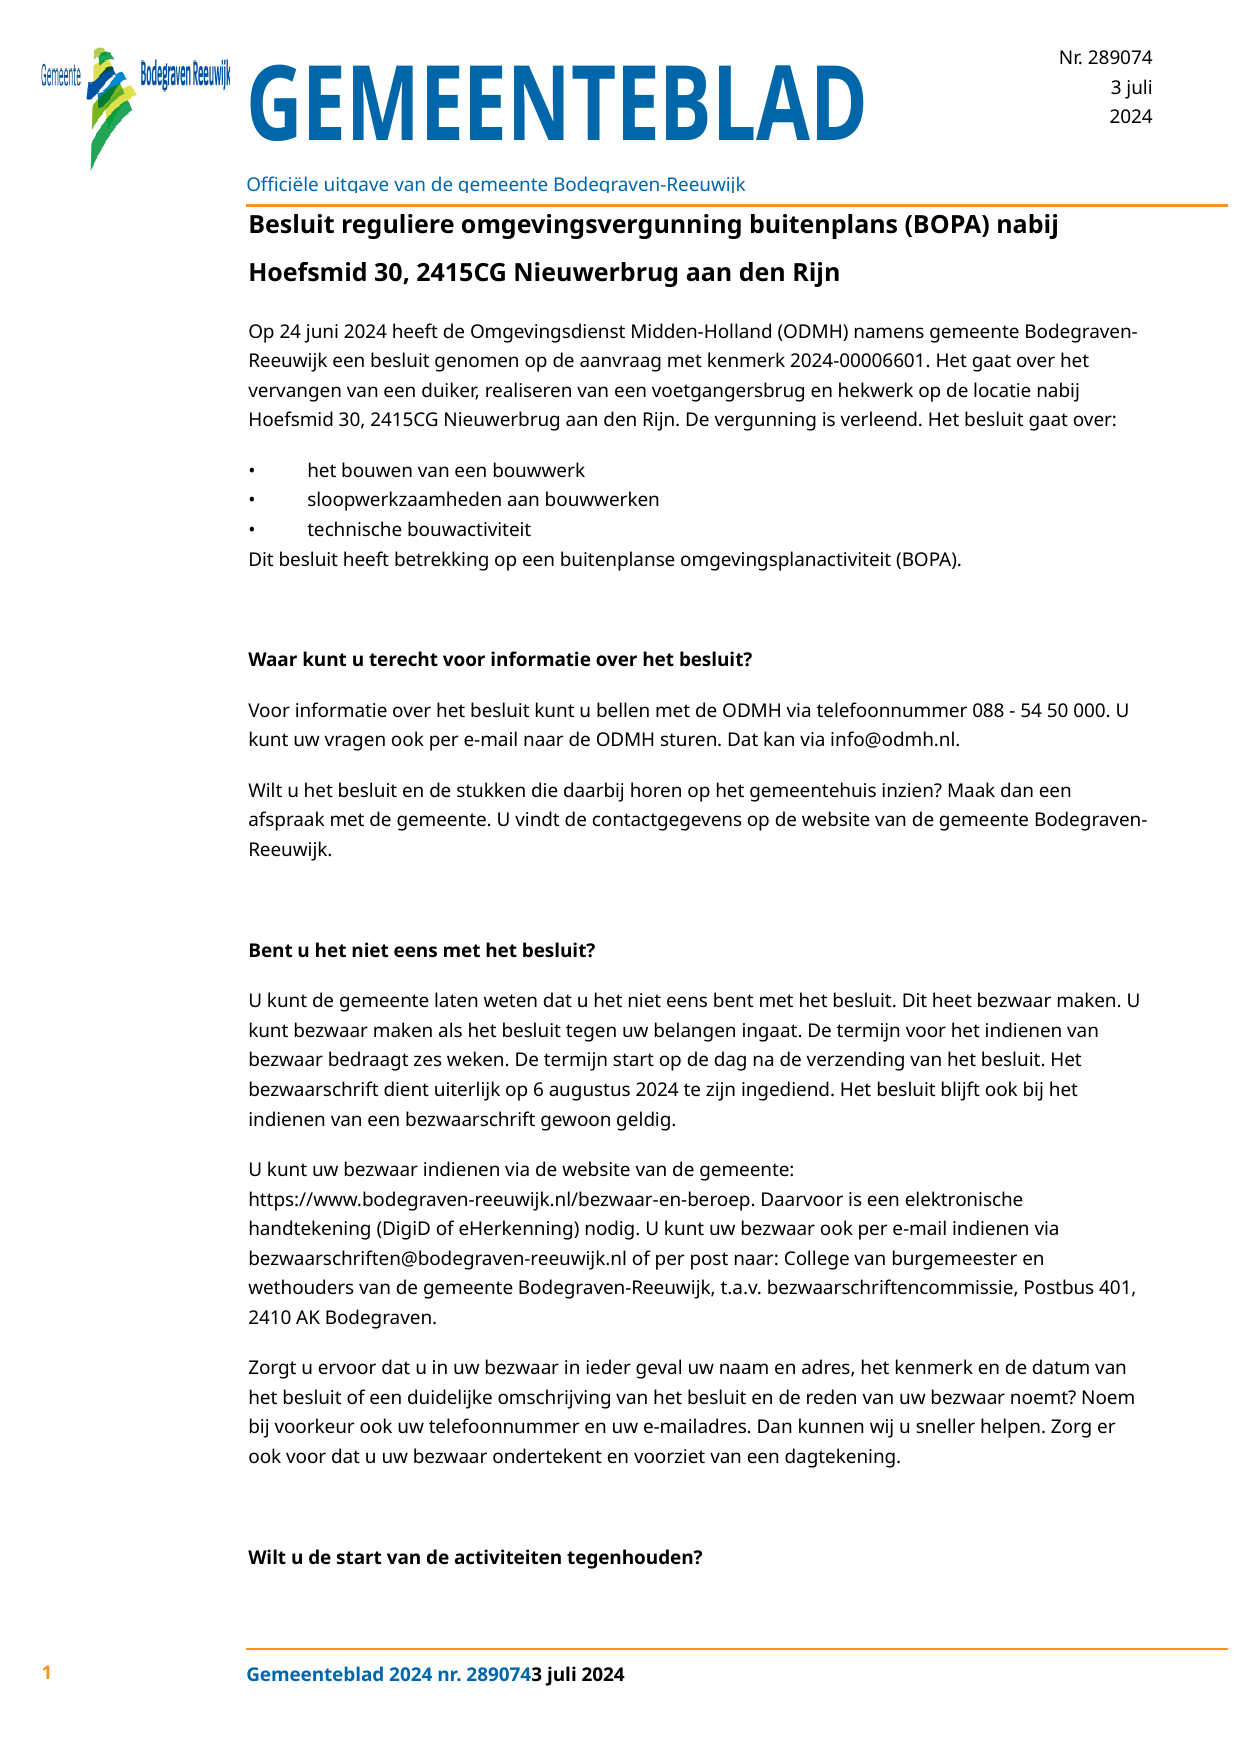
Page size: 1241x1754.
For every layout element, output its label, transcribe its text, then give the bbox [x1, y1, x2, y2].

text Waar kunt u terecht voor informatie over het besluit? [248, 647, 1152, 672]
text Op 24 juni 2024 heeft de Omgevingsdienst Midden-Holland (ODMH) namens gemeente Bodegraven-Reeuwijk een besluit genomen op de aanvraag met kenmerk 2024-00006601. Het gaat over het vervangen van een duiker, realiseren van een voetgangersbrug en hekwerk op de locatie nabij Hoefsmid 30, 2415CG Nieuwerbrug aan den Rijn. De vergunning is verleend. Het besluit gaat over: [248, 318, 1152, 432]
list het bouwen van een bouwwerk [248, 457, 1152, 483]
text U kunt de gemeente laten weten dat u het niet eens bent met het besluit. Dit heet bezwaar maken. U kunt bezwaar maken als het besluit tegen uw belangen ingaat. De termijn voor het indienen van bezwaar bedraagt zes weken. De termijn start op de dag na de verzending van het besluit. Het bezwaarschrift dient uiterlijk op 6 augustus 2024 te zijn ingediend. Het besluit blijft ook bij het indienen van een bezwaarschrift gewoon geldig. [248, 987, 1152, 1132]
picture [41, 47, 231, 172]
text Bent u het niet eens met het besluit? [248, 937, 1152, 963]
text Wilt u de start van de activiteiten tegenhouden? [248, 1544, 1152, 1570]
text Besluit reguliere omgevingsvergunning buitenplans (BOPA) nabij Hoefsmid 30, 2415CG Nieuwerbrug aan den Rijn [248, 207, 1152, 288]
text Dit besluit heeft betrekking op een buitenplanse omgevingsplanactiviteit (BOPA). [248, 546, 1152, 572]
list technische bouwactiviteit [248, 516, 1152, 542]
text Voor informatie over het besluit kunt u bellen met de ODMH via telefoonnummer 088 - 54 50 000. U kunt uw vragen ook per e-mail naar de ODMH sturen. Dat kan via info@odmh.nl. [248, 697, 1152, 752]
text Wilt u het besluit en de stukken die daarbij horen op het gemeentehuis inzien? Maak dan een afspraak met de gemeente. U vindt de contactgegevens op de website van de gemeente Bodegraven-Reeuwijk. [248, 777, 1152, 862]
text Zorgt u ervoor dat u in uw bezwaar in ieder geval uw naam en adres, het kenmerk en de datum van het besluit of een duidelijke omschrijving van het besluit en de reden van uw bezwaar noemt? Noem bij voorkeur ook uw telefoonnummer en uw e-mailadres. Dan kunnen wij u sneller helpen. Zorg er ook voor dat u uw bezwaar ondertekent en voorziet van een dagtekening. [248, 1354, 1152, 1469]
text U kunt uw bezwaar indienen via de website van de gemeente: https://www.bodegraven-reeuwijk.nl/bezwaar-en-beroep. Daarvoor is een elektronische handtekening (DigiD of eHerkenning) nodig. U kunt uw bezwaar ook per e-mail indienen via bezwaarschriften@bodegraven-reeuwijk.nl of per post naar: College van burgemeester en wethouders van de gemeente Bodegraven-Reeuwijk, t.a.v. bezwaarschriftencommissie, Postbus 401, 2410 AK Bodegraven. [248, 1156, 1152, 1330]
list sloopwerkzaamheden aan bouwwerken [248, 487, 1152, 512]
